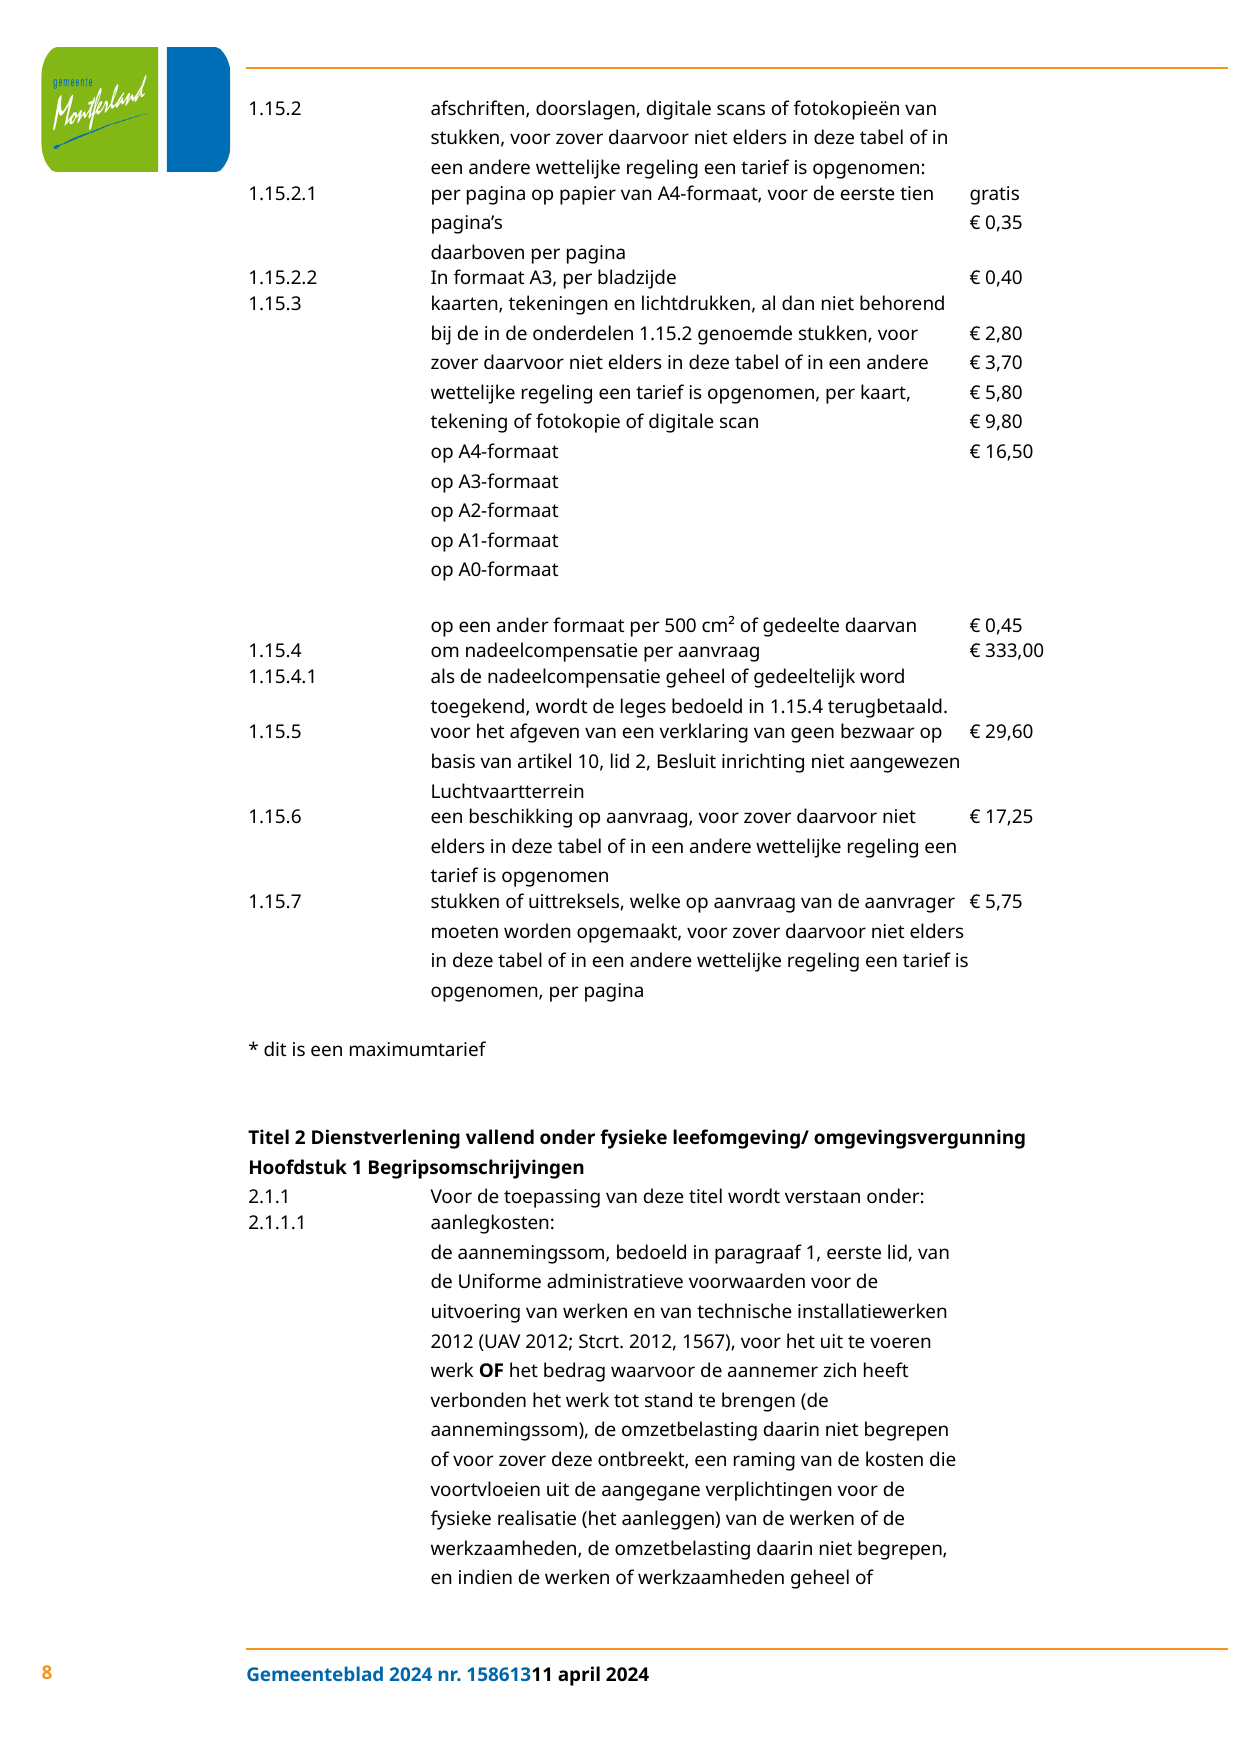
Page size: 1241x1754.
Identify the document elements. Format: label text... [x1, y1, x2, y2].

table_cell [969, 663, 1152, 719]
table_cell € 29,60 [969, 719, 1152, 803]
table_cell kaarten, tekeningen en lichtdrukken, al dan niet behorend bij de in de onderdelen 1.15.2 genoemde stukken, voor zover daarvoor niet elders in deze tabel of in een andere wettelijke regeling een tarief is opgenomen, per kaart, tekening of fotokopie of digitale scan op A4-formaat op A3-formaat op A2-formaat op A1-formaat op A0-formaat [430, 290, 969, 612]
table_cell € 5,75 [969, 889, 1152, 1003]
picture [41, 47, 231, 172]
table_cell [969, 95, 1152, 180]
table_cell 1.15.2.2 [248, 265, 430, 290]
table_cell 2.1.1.1 [248, 1210, 430, 1590]
table_cell € 17,25 [969, 804, 1152, 888]
table_cell aanlegkosten: de aannemingssom, bedoeld in paragraaf 1, eerste lid, van de Uniforme administratieve voorwaarden voor de uitvoering van werken en van technische installatiewerken 2012 (UAV 2012; Stcrt. 2012, 1567), voor het uit te voeren werk OF het bedrag waarvoor de aannemer zich heeft verbonden het werk tot stand te brengen (de aannemingssom), de omzetbelasting daarin niet begrepen of voor zover deze ontbreekt, een raming van de kosten die voortvloeien uit de aangegane verplichtingen voor de fysieke realisatie (het aanleggen) van de werken of de werkzaamheden, de omzetbelasting daarin niet begrepen, en indien de werken of werkzaamheden geheel of [430, 1210, 969, 1590]
table_cell 1.15.5 [248, 719, 430, 803]
table_cell In formaat A3, per bladzijde [430, 265, 969, 290]
table_cell als de nadeelcompensatie geheel of gedeeltelijk word toegekend, wordt de leges bedoeld in 1.15.4 terugbetaald. [430, 663, 969, 719]
table_cell 1.15.6 [248, 804, 430, 888]
table_cell € 0,45 [969, 612, 1152, 638]
table_cell 1.15.2 [248, 95, 430, 180]
table_cell een beschikking op aanvraag, voor zover daarvoor niet elders in deze tabel of in een andere wettelijke regeling een tarief is opgenomen [430, 804, 969, 888]
table_header Voor de toepassing van deze titel wordt verstaan onder: [430, 1184, 969, 1209]
table_cell stukken of uittreksels, welke op aanvraag van de aanvrager moeten worden opgemaakt, voor zover daarvoor niet elders in deze tabel of in een andere wettelijke regeling een tarief is opgenomen, per pagina [430, 889, 969, 1003]
table_header 2.1.1 [248, 1184, 430, 1209]
table_cell € 2,80 € 3,70 € 5,80 € 9,80 € 16,50 [969, 290, 1152, 612]
table_cell [969, 1210, 1152, 1590]
table_cell per pagina op papier van A4-formaat, voor de eerste tien pagina’s daarboven per pagina [430, 180, 969, 264]
text * dit is een maximumtarief [248, 1036, 1152, 1061]
table_cell 1.15.7 [248, 889, 430, 1003]
table_cell 1.15.2.1 [248, 180, 430, 264]
table_cell om nadeelcompensatie per aanvraag [430, 638, 969, 663]
table_cell gratis € 0,35 [969, 180, 1152, 264]
table_cell 1.15.4.1 [248, 663, 430, 719]
text Titel 2 Dienstverlening vallend onder fysieke leefomgeving/ omgevingsvergunning [248, 1124, 1152, 1150]
text Hoofdstuk 1 Begripsomschrijvingen [248, 1154, 1152, 1180]
table_cell € 0,40 [969, 265, 1152, 290]
table_cell 1.15.3 [248, 290, 430, 612]
table_cell op een ander formaat per 500 cm² of gedeelte daarvan [430, 612, 969, 638]
table_cell afschriften, doorslagen, digitale scans of fotokopieën van stukken, voor zover daarvoor niet elders in deze tabel of in een andere wettelijke regeling een tarief is opgenomen: [430, 95, 969, 180]
table_cell [248, 612, 430, 638]
table_header [969, 1184, 1152, 1209]
table_cell 1.15.4 [248, 638, 430, 663]
table_cell € 333,00 [969, 638, 1152, 663]
table_cell voor het afgeven van een verklaring van geen bezwaar op basis van artikel 10, lid 2, Besluit inrichting niet aangewezen Luchtvaartterrein [430, 719, 969, 803]
